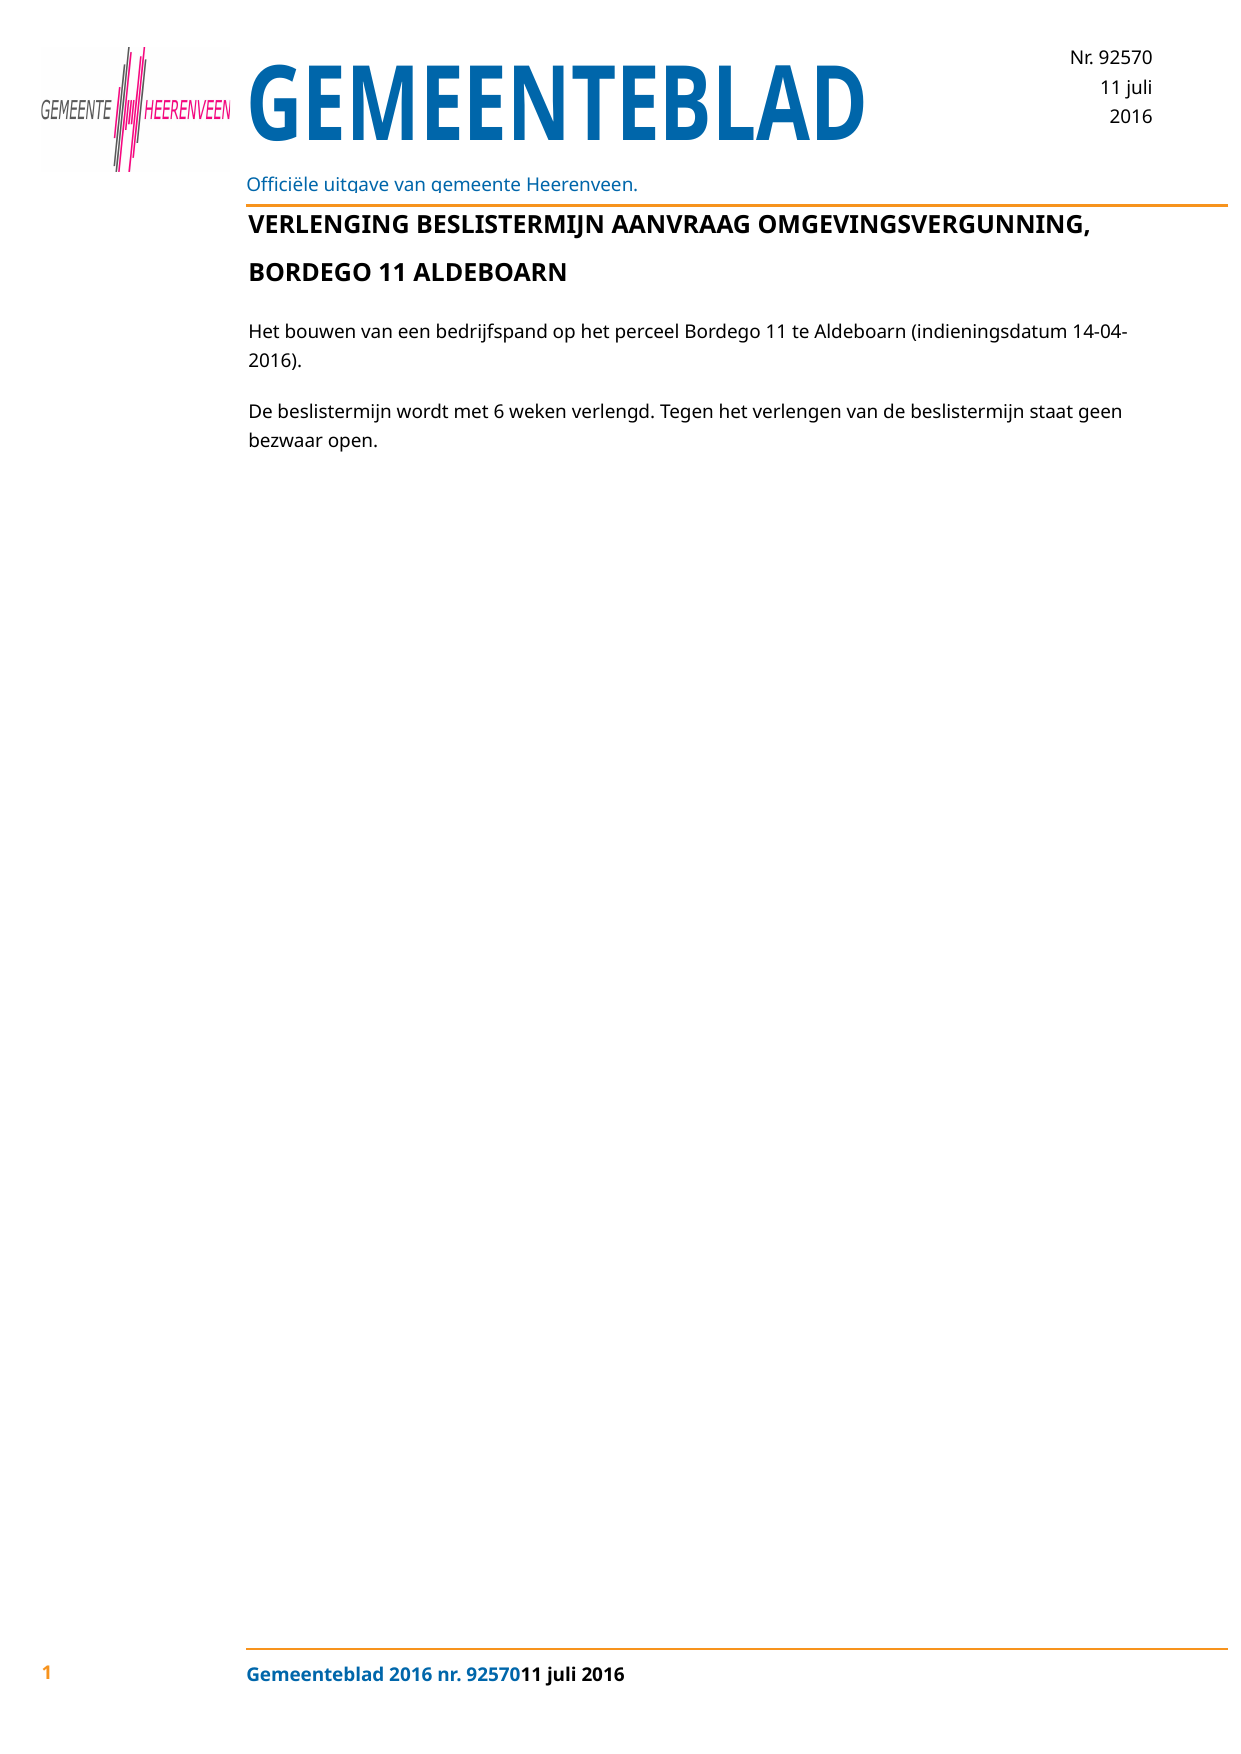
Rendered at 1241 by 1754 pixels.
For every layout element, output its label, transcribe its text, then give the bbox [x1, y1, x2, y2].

text Het bouwen van een bedrijfspand op het perceel Bordego 11 te Aldeboarn (indieningsdatum 14-04-2016). [248, 318, 1152, 373]
picture [41, 47, 231, 172]
text De beslistermijn wordt met 6 weken verlengd. Tegen het verlengen van de beslistermijn staat geen bezwaar open. [248, 398, 1152, 453]
text VERLENGING BESLISTERMIJN AANVRAAG OMGEVINGSVERGUNNING, BORDEGO 11 ALDEBOARN [248, 207, 1152, 288]
